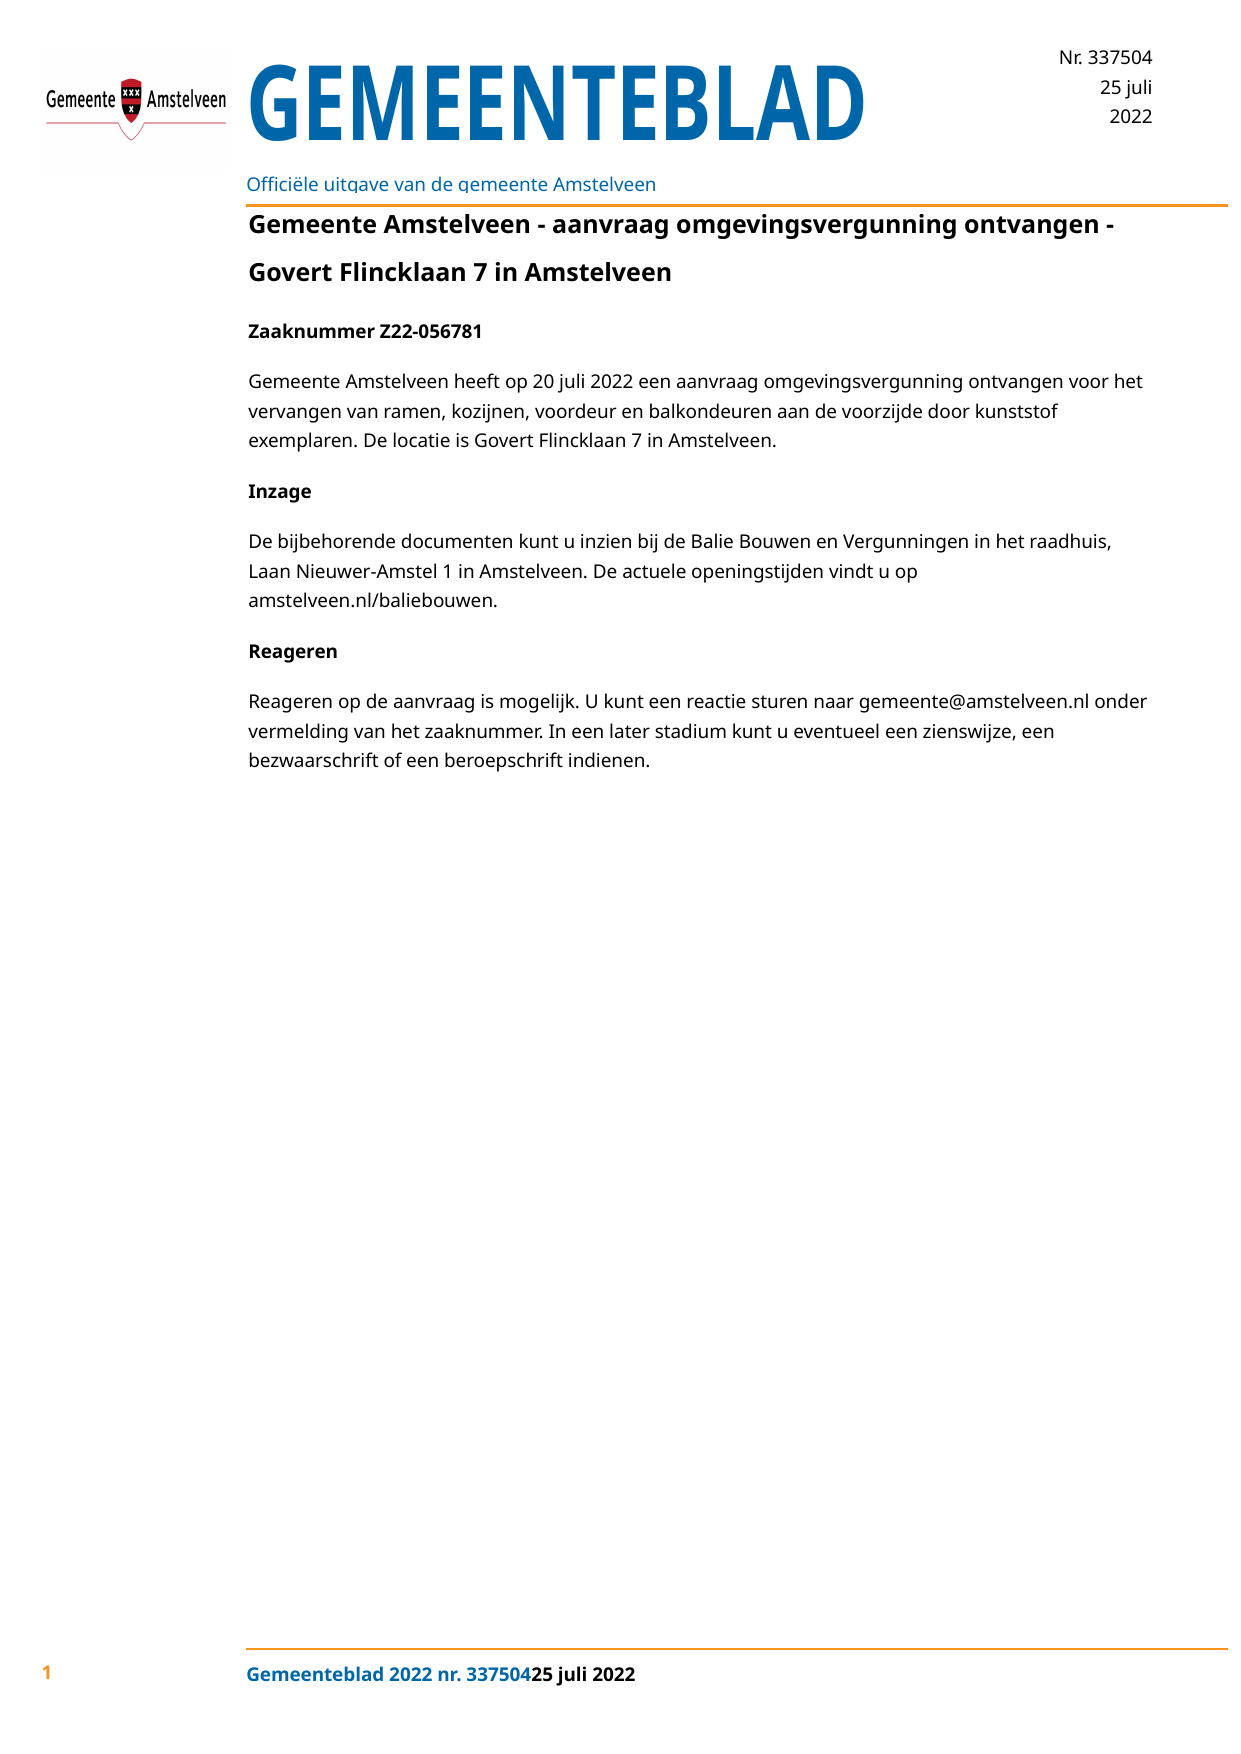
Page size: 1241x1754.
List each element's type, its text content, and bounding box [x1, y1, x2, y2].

text De bijbehorende documenten kunt u inzien bij de Balie Bouwen en Vergunningen in het raadhuis, Laan Nieuwer-Amstel 1 in Amstelveen. De actuele openingstijden vindt u op amstelveen.nl/baliebouwen. [248, 528, 1152, 613]
text Gemeente Amstelveen heeft op 20 juli 2022 een aanvraag omgevingsvergunning ontvangen voor het vervangen van ramen, kozijnen, voordeur en balkondeuren aan de voorzijde door kunststof exemplaren. De locatie is Govert Flincklaan 7 in Amstelveen. [248, 368, 1152, 453]
text Inzage [248, 478, 1152, 504]
text Reageren op de aanvraag is mogelijk. U kunt een reactie sturen naar gemeente@amstelveen.nl onder vermelding van het zaaknummer. In een later stadium kunt u eventueel een zienswijze, een bezwaarschrift of een beroepschrift indienen. [248, 688, 1152, 773]
text Zaaknummer Z22-056781 [248, 318, 1152, 344]
picture [41, 47, 231, 172]
text Gemeente Amstelveen - aanvraag omgevingsvergunning ontvangen - Govert Flincklaan 7 in Amstelveen [248, 207, 1152, 288]
text Reageren [248, 638, 1152, 664]
